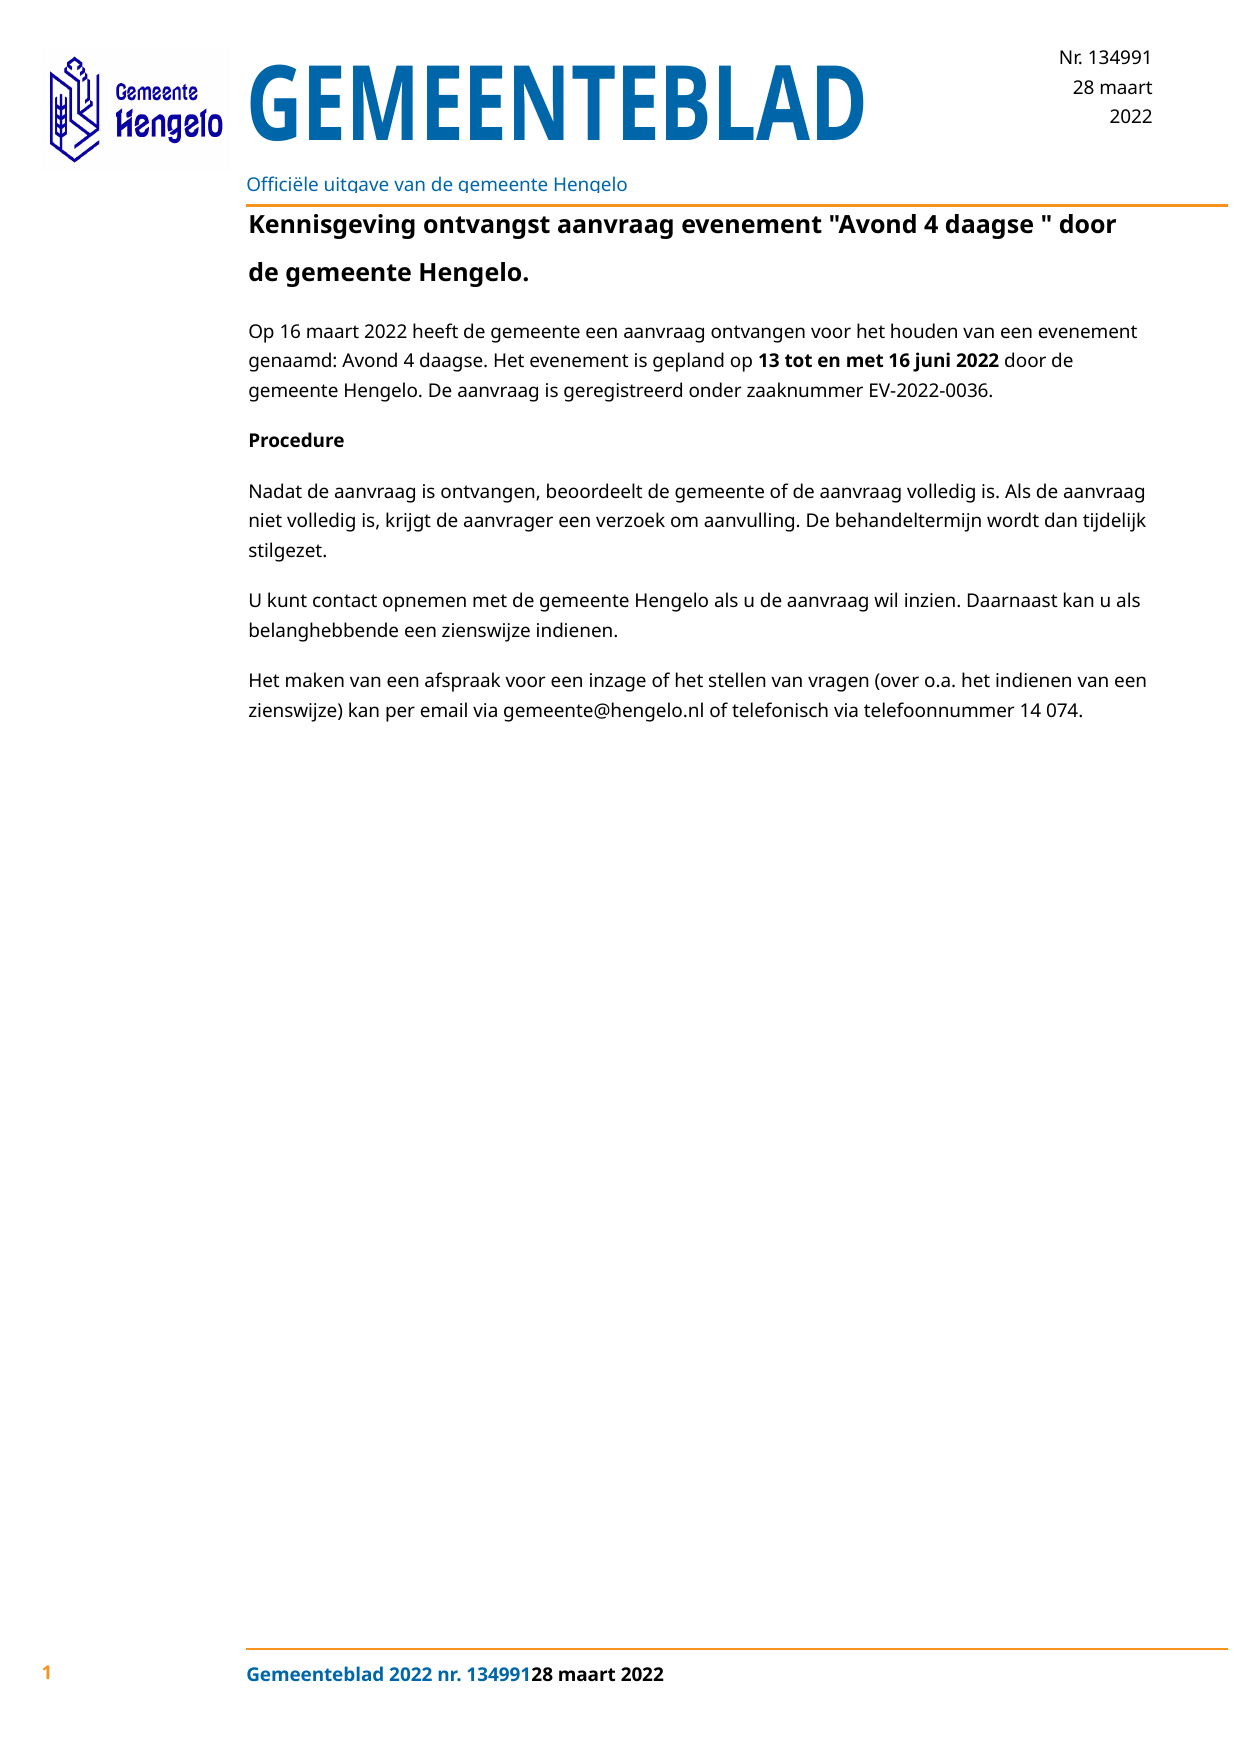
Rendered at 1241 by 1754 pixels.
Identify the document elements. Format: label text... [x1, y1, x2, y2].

text Op 16 maart 2022 heeft de gemeente een aanvraag ontvangen voor het houden van een evenement genaamd: Avond 4 daagse. Het evenement is gepland op 13 tot en met 16 juni 2022 door de gemeente Hengelo. De aanvraag is geregistreerd onder zaaknummer EV-2022-0036. [248, 318, 1152, 403]
picture [41, 47, 231, 172]
text Procedure [248, 427, 1152, 453]
text Kennisgeving ontvangst aanvraag evenement "Avond 4 daagse " door de gemeente Hengelo. [248, 207, 1152, 288]
text U kunt contact opnemen met de gemeente Hengelo als u de aanvraag wil inzien. Daarnaast kan u als belanghebbende een zienswijze indienen. [248, 587, 1152, 643]
text Nadat de aanvraag is ontvangen, beoordeelt de gemeente of de aanvraag volledig is. Als de aanvraag niet volledig is, krijgt de aanvrager een verzoek om aanvulling. De behandeltermijn wordt dan tijdelijk stilgezet. [248, 478, 1152, 563]
text Het maken van een afspraak voor een inzage of het stellen van vragen (over o.a. het indienen van een zienswijze) kan per email via gemeente@hengelo.nl of telefonisch via telefoonnummer 14 074. [248, 667, 1152, 723]
